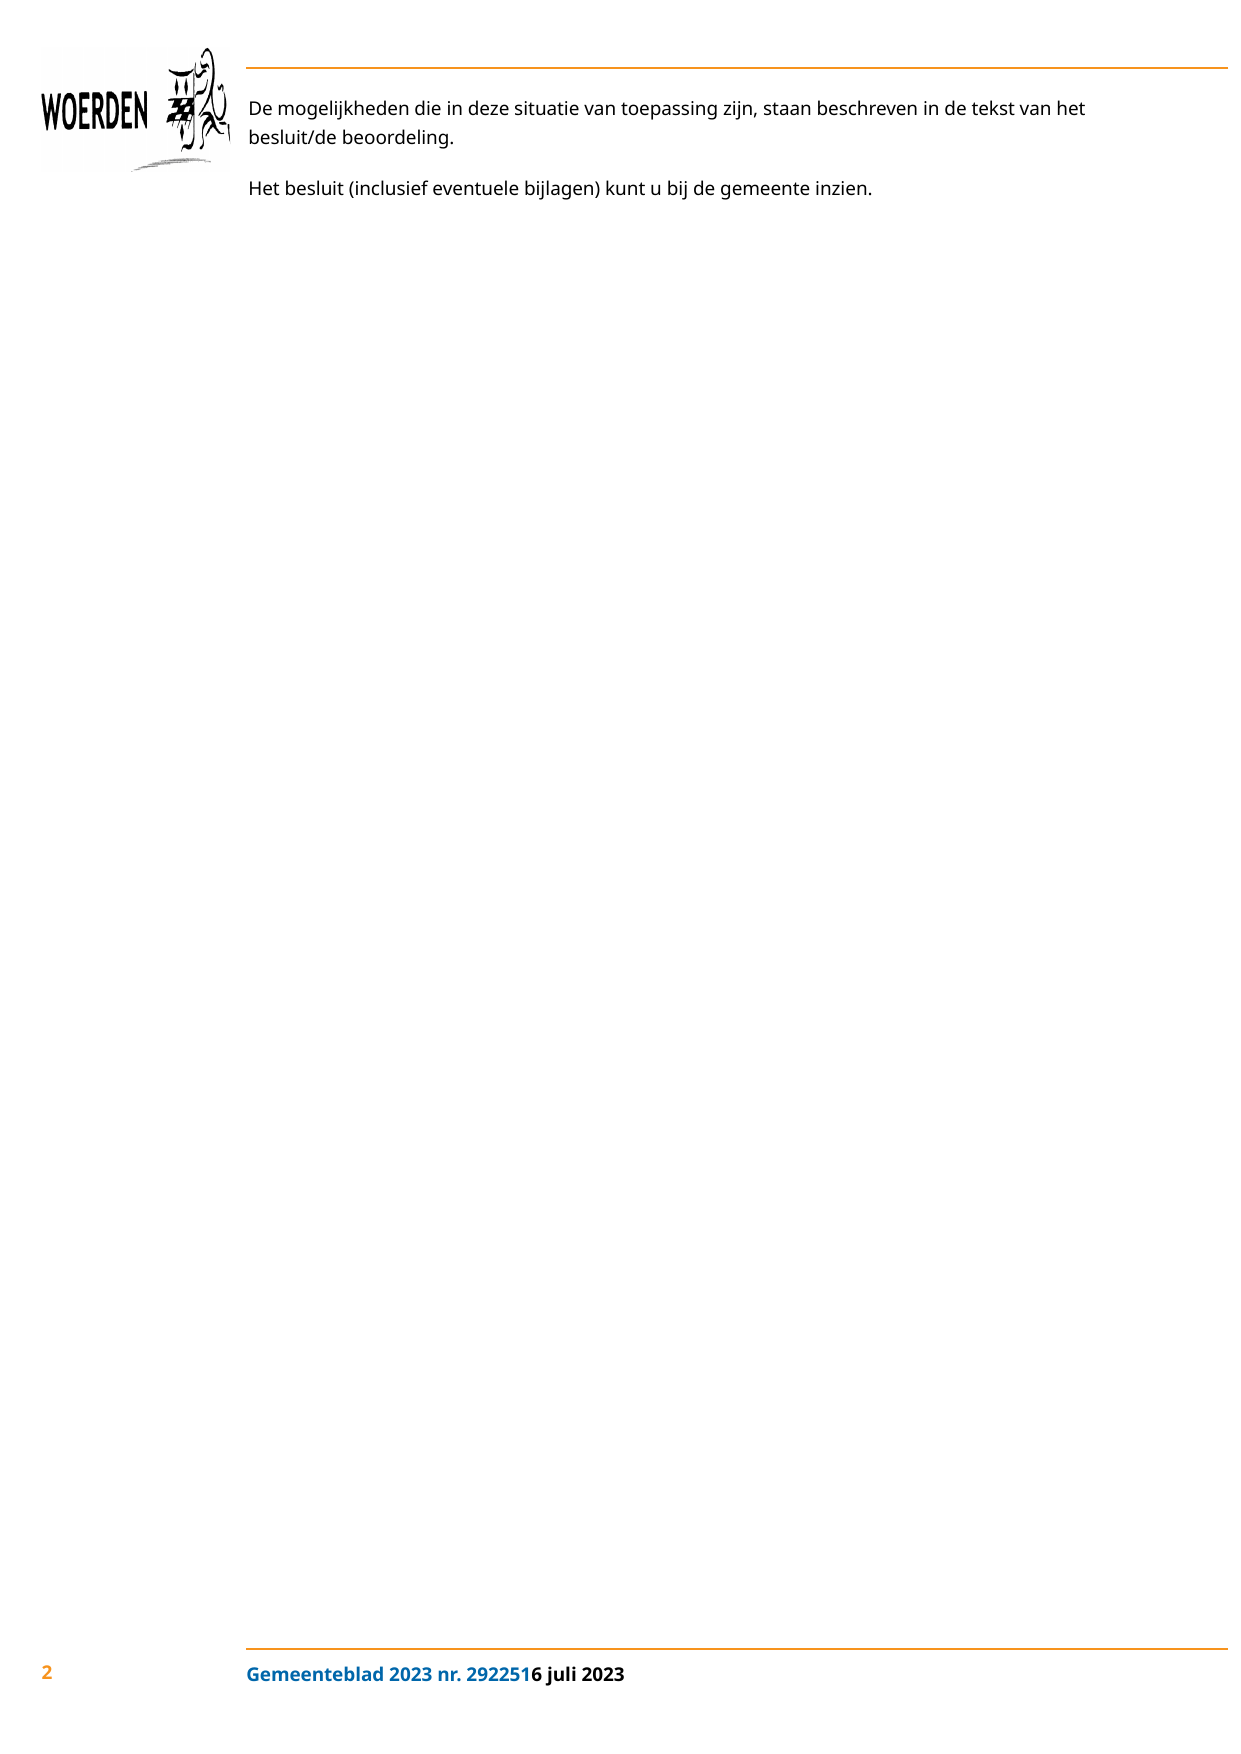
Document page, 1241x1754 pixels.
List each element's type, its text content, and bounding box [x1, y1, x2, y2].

text De mogelijkheden die in deze situatie van toepassing zijn, staan beschreven in de tekst van het besluit/de beoordeling. [248, 95, 1152, 150]
picture [41, 47, 231, 172]
text Het besluit (inclusief eventuele bijlagen) kunt u bij de gemeente inzien. [248, 175, 1152, 201]
